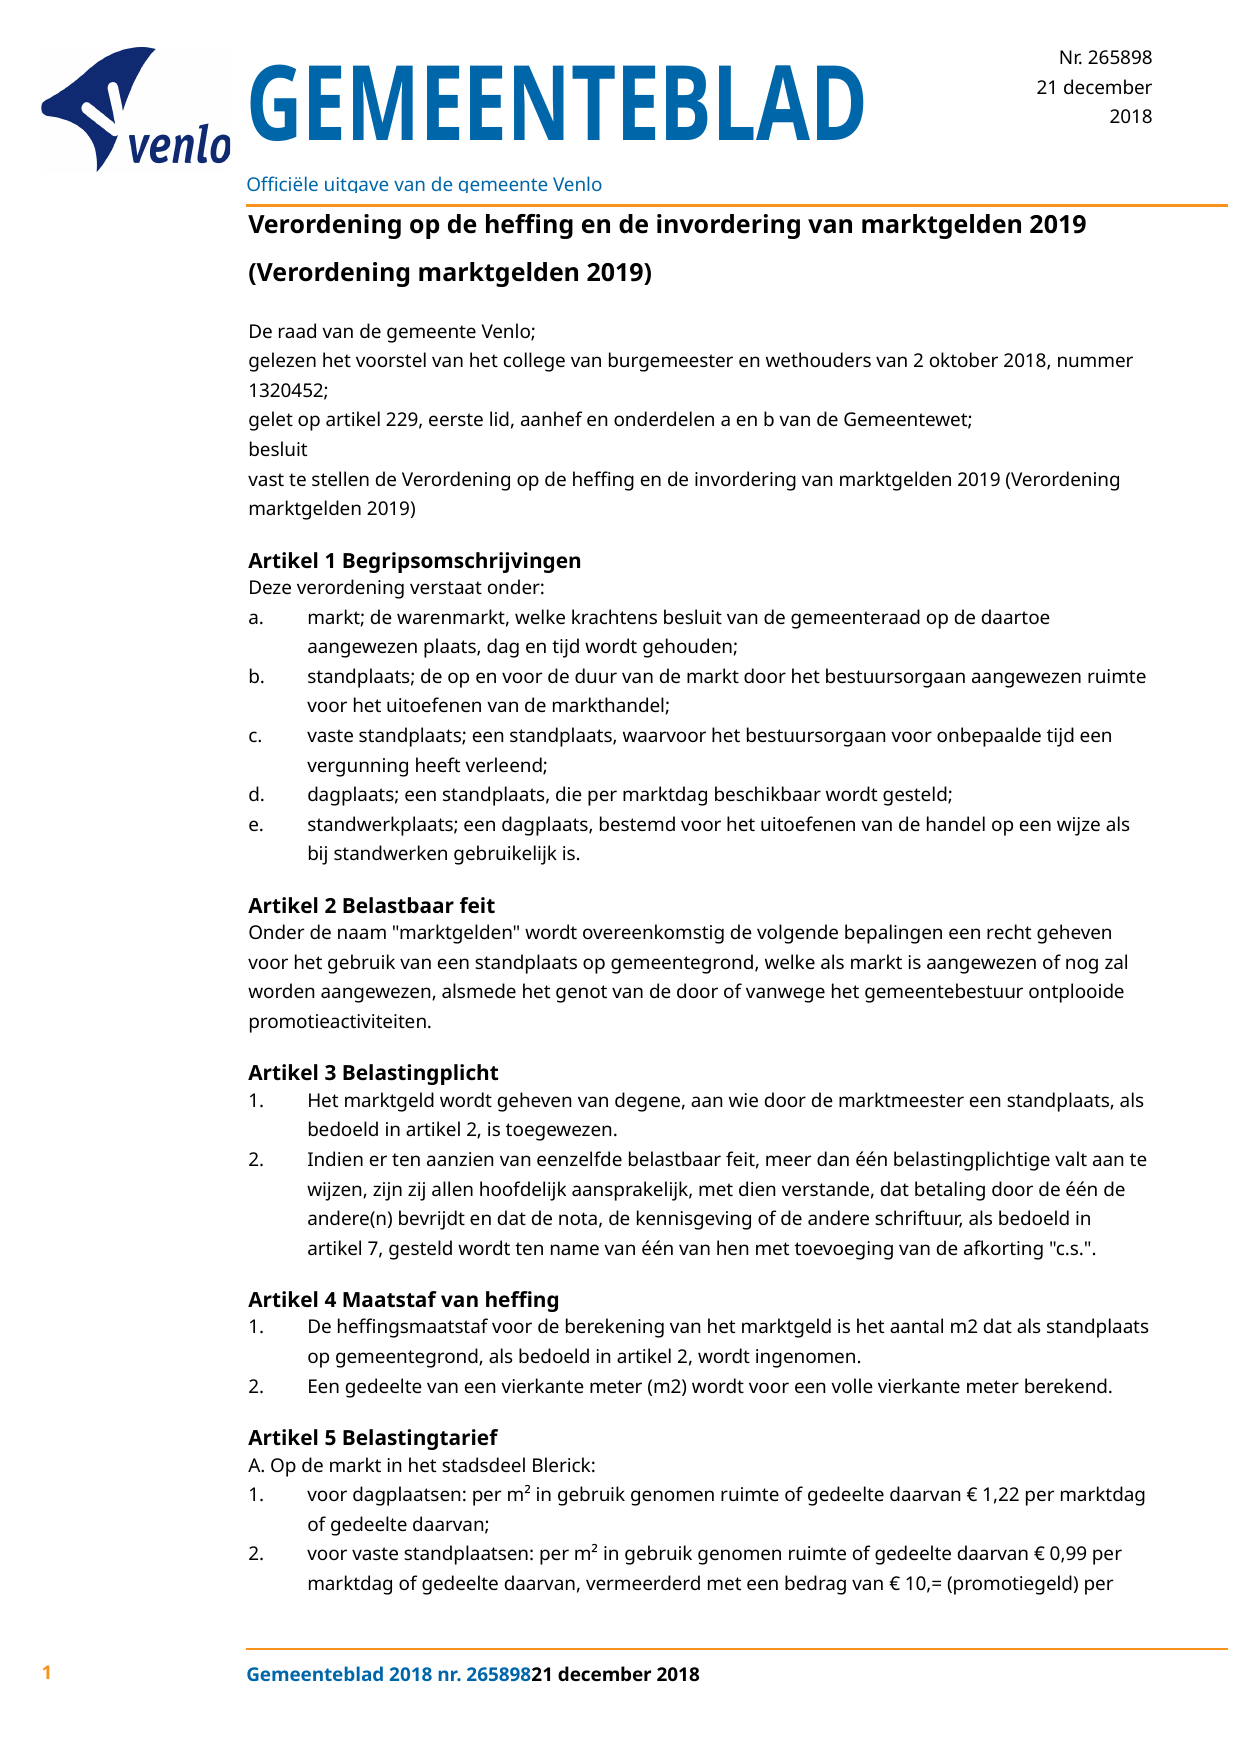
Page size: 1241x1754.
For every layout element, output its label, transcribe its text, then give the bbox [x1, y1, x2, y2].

text Deze verordening verstaat onder: [248, 574, 1152, 600]
text Artikel 5 Belastingtarief [248, 1423, 1152, 1452]
text gelezen het voorstel van het college van burgemeester en wethouders van 2 oktober 2018, nummer 1320452; [248, 347, 1152, 403]
list Een gedeelte van een vierkante meter (m2) wordt voor een volle vierkante meter berekend. [248, 1373, 1152, 1399]
text besluit [248, 436, 1152, 462]
text vast te stellen de Verordening op de heffing en de invordering van marktgelden 2019 (Verordening marktgelden 2019) [248, 466, 1152, 521]
list standplaats; de op en voor de duur van de markt door het bestuursorgaan aangewezen ruimte voor het uitoefenen van de markthandel; [248, 663, 1152, 718]
list vaste standplaats; een standplaats, waarvoor het bestuursorgaan voor onbepaalde tijd een vergunning heeft verleend; [248, 722, 1152, 777]
text De raad van de gemeente Venlo; [248, 318, 1152, 344]
list markt; de warenmarkt, welke krachtens besluit van de gemeenteraad op de daartoe aangewezen plaats, dag en tijd wordt gehouden; [248, 604, 1152, 659]
list standwerkplaats; een dagplaats, bestemd voor het uitoefenen van de handel op een wijze als bij standwerken gebruikelijk is. [248, 811, 1152, 866]
list Indien er ten aanzien van eenzelfde belastbaar feit, meer dan één belastingplichtige valt aan te wijzen, zijn zij allen hoofdelijk aansprakelijk, met dien verstande, dat betaling door de één de andere(n) bevrijdt en dat de nota, de kennisgeving of de andere schriftuur, als bedoeld in artikel 7, gesteld wordt ten name van één van hen met toevoeging van de afkorting "c.s.". [248, 1146, 1152, 1261]
picture [41, 47, 231, 172]
text Artikel 1 Begripsomschrijvingen [248, 546, 1152, 574]
text Artikel 3 Belastingplicht [248, 1058, 1152, 1087]
list Het marktgeld wordt geheven van degene, aan wie door de marktmeester een standplaats, als bedoeld in artikel 2, is toegewezen. [248, 1087, 1152, 1142]
text Artikel 4 Maatstaf van heffing [248, 1285, 1152, 1314]
text Artikel 2 Belastbaar feit [248, 891, 1152, 919]
list voor dagplaatsen: per m² in gebruik genomen ruimte of gedeelte daarvan € 1,22 per marktdag of gedeelte daarvan; [248, 1481, 1152, 1537]
text A. Op de markt in het stadsdeel Blerick: [248, 1452, 1152, 1477]
text Verordening op de heffing en de invordering van marktgelden 2019 (Verordening marktgelden 2019) [248, 207, 1152, 288]
list dagplaats; een standplaats, die per marktdag beschikbaar wordt gesteld; [248, 781, 1152, 807]
list voor vaste standplaatsen: per m² in gebruik genomen ruimte of gedeelte daarvan € 0,99 per marktdag of gedeelte daarvan, vermeerderd met een bedrag van € 10,= (promotiegeld) per [248, 1541, 1152, 1596]
text Onder de naam "marktgelden" wordt overeenkomstig de volgende bepalingen een recht geheven voor het gebruik van een standplaats op gemeentegrond, welke als markt is aangewezen of nog zal worden aangewezen, alsmede het genot van de door of vanwege het gemeentebestuur ontplooide promotieactiviteiten. [248, 919, 1152, 1034]
list De heffingsmaatstaf voor de berekening van het marktgeld is het aantal m2 dat als standplaats op gemeentegrond, als bedoeld in artikel 2, wordt ingenomen. [248, 1314, 1152, 1369]
text gelet op artikel 229, eerste lid, aanhef en onderdelen a en b van de Gemeentewet; [248, 407, 1152, 432]
